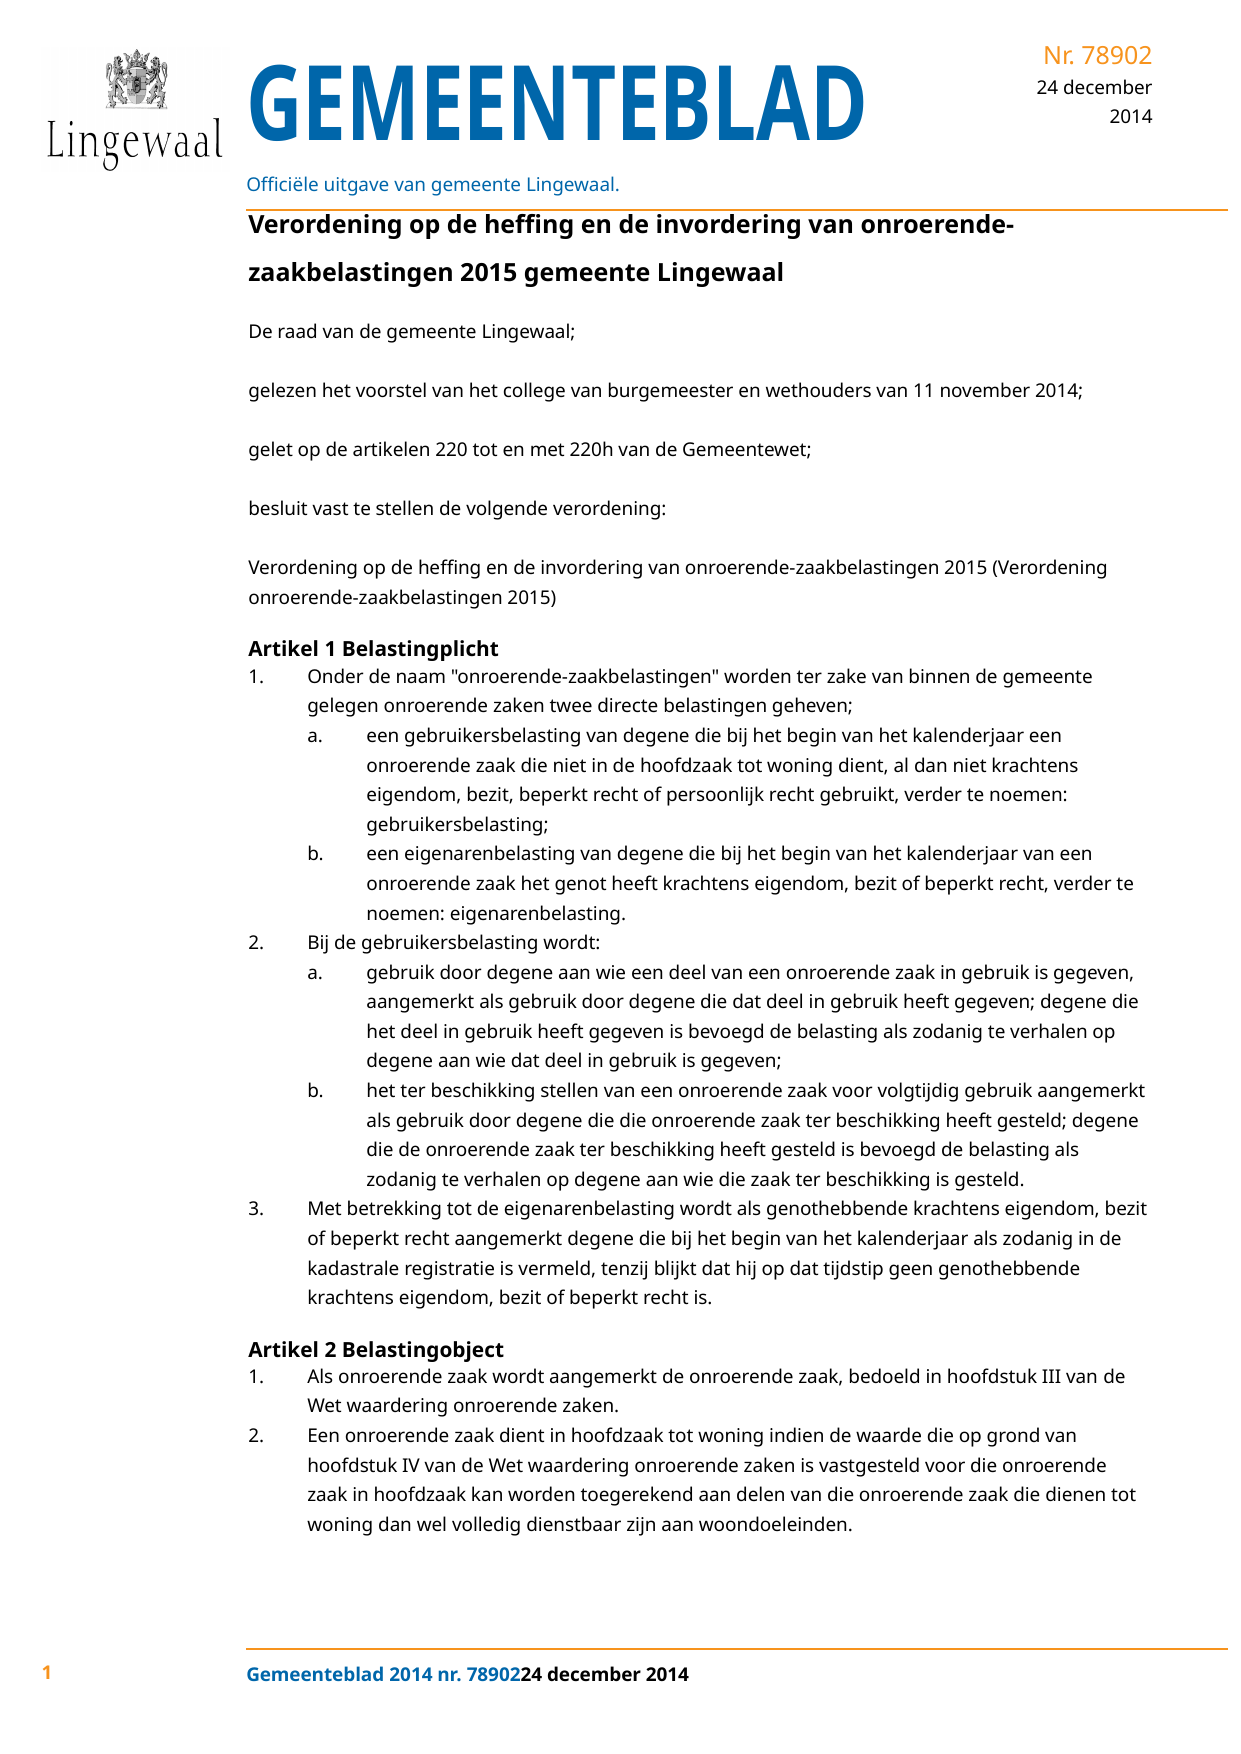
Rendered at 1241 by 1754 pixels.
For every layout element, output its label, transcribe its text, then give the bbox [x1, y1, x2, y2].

text Verordening op de heffing en de invordering van onroerende-zaakbelastingen 2015 gemeente Lingewaal [248, 211, 1152, 288]
list een eigenarenbelasting van degene die bij het begin van het kalenderjaar van een onroerende zaak het genot heeft krachtens eigendom, bezit of beperkt recht, verder te noemen: eigenarenbelasting. [307, 841, 1152, 925]
text De raad van de gemeente Lingewaal; [248, 318, 1152, 344]
text gelezen het voorstel van het college van burgemeester en wethouders van 11 november 2014; [248, 377, 1152, 403]
text besluit vast te stellen de volgende verordening: [248, 495, 1152, 521]
list Bij de gebruikersbelasting wordt: [248, 929, 1152, 955]
list gebruik door degene aan wie een deel van een onroerende zaak in gebruik is gegeven, aangemerkt als gebruik door degene die dat deel in gebruik heeft gegeven; degene die het deel in gebruik heeft gegeven is bevoegd de belasting als zodanig te verhalen op degene aan wie dat deel in gebruik is gegeven; [307, 959, 1152, 1073]
list Een onroerende zaak dient in hoofdzaak tot woning indien de waarde die op grond van hoofdstuk IV van de Wet waardering onroerende zaken is vastgesteld voor die onroerende zaak in hoofdzaak kan worden toegerekend aan delen van die onroerende zaak die dienen tot woning dan wel volledig dienstbaar zijn aan woondoeleinden. [248, 1422, 1152, 1537]
text Artikel 2 Belastingobject [248, 1335, 1152, 1363]
list een gebruikersbelasting van degene die bij het begin van het kalenderjaar een onroerende zaak die niet in de hoofdzaak tot woning dient, al dan niet krachtens eigendom, bezit, beperkt recht of persoonlijk recht gebruikt, verder te noemen: gebruikersbelasting; [307, 722, 1152, 837]
text Verordening op de heffing en de invordering van onroerende-zaakbelastingen 2015 (Verordening onroerende-zaakbelastingen 2015) [248, 554, 1152, 610]
list Met betrekking tot de eigenarenbelasting wordt als genothebbende krachtens eigendom, bezit of beperkt recht aangemerkt degene die bij het begin van het kalenderjaar als zodanig in de kadastrale registratie is vermeld, tenzij blijkt dat hij op dat tijdstip geen genothebbende krachtens eigendom, bezit of beperkt recht is. [248, 1196, 1152, 1310]
text gelet op de artikelen 220 tot en met 220h van de Gemeentewet; [248, 436, 1152, 462]
list het ter beschikking stellen van een onroerende zaak voor volgtijdig gebruik aangemerkt als gebruik door degene die die onroerende zaak ter beschikking heeft gesteld; degene die de onroerende zaak ter beschikking heeft gesteld is bevoegd de belasting als zodanig te verhalen op degene aan wie die zaak ter beschikking is gesteld. [307, 1077, 1152, 1192]
text Artikel 1 Belastingplicht [248, 634, 1152, 663]
picture [41, 47, 231, 172]
list Onder de naam "onroerende-zaakbelastingen" worden ter zake van binnen de gemeente gelegen onroerende zaken twee directe belastingen geheven; [248, 663, 1152, 718]
list Als onroerende zaak wordt aangemerkt de onroerende zaak, bedoeld in hoofdstuk III van de Wet waardering onroerende zaken. [248, 1363, 1152, 1418]
